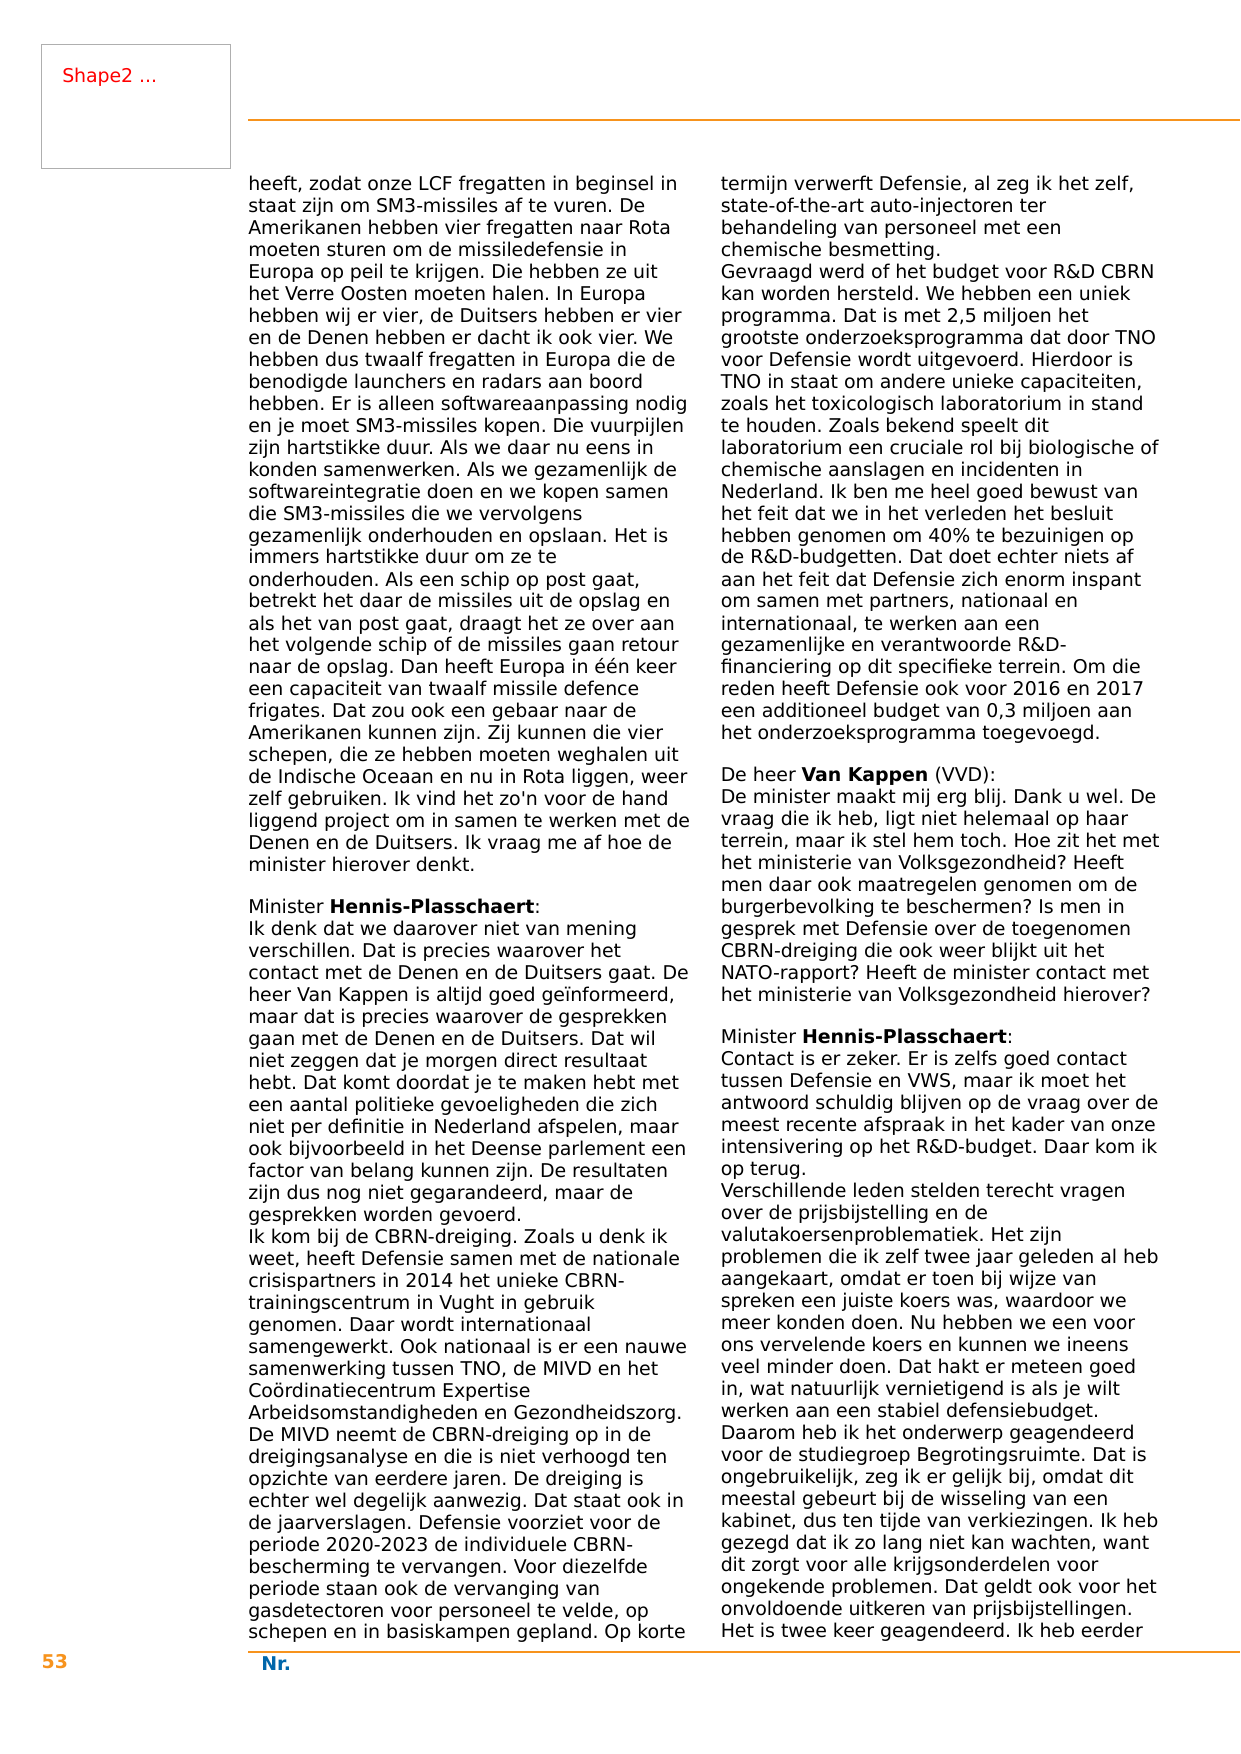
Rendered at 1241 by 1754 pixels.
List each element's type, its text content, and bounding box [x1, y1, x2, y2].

text termijn verwerft Defensie, al zeg ik het zelf, state-of-the-art auto-injectoren ter behandeling van personeel met een chemische besmetting. [721, 173, 1163, 261]
text Minister Hennis-Plasschaert: [721, 1026, 1163, 1048]
text Ik denk dat we daarover niet van mening verschillen. Dat is precies waarover het contact met de Denen en de Duitsers gaat. De heer Van Kappen is altijd goed geïnformeerd, maar dat is precies waarover de gesprekken gaan met de Denen en de Duitsers. Dat wil niet zeggen dat je morgen direct resultaat hebt. Dat komt doordat je te maken hebt met een aantal politieke gevoeligheden die zich niet per definitie in Nederland afspelen, maar ook bijvoorbeeld in het Deense parlement een factor van belang kunnen zijn. De resultaten zijn dus nog niet gegarandeerd, maar de gesprekken worden gevoerd. [248, 918, 691, 1226]
text De heer Van Kappen (VVD): [721, 764, 1163, 786]
text Verschillende leden stelden terecht vragen over de prijsbijstelling en de valutakoersenproblematiek. Het zijn problemen die ik zelf twee jaar geleden al heb aangekaart, omdat er toen bij wijze van spreken een juiste koers was, waardoor we meer konden doen. Nu hebben we een voor ons vervelende koers en kunnen we ineens veel minder doen. Dat hakt er meteen goed in, wat natuurlijk vernietigend is als je wilt werken aan een stabiel defensiebudget. Daarom heb ik het onderwerp geagendeerd voor de studiegroep Begrotingsruimte. Dat is ongebruikelijk, zeg ik er gelijk bij, omdat dit meestal gebeurt bij de wisseling van een kabinet, dus ten tijde van verkiezingen. Ik heb gezegd dat ik zo lang niet kan wachten, want dit zorgt voor alle krijgsonderdelen voor ongekende problemen. Dat geldt ook voor het onvoldoende uitkeren van prijsbijstellingen. Het is twee keer geagendeerd. Ik heb eerder [721, 1180, 1163, 1641]
text Minister Hennis-Plasschaert: [248, 896, 691, 918]
text De minister maakt mij erg blij. Dank u wel. De vraag die ik heb, ligt niet helemaal op haar terrein, maar ik stel hem toch. Hoe zit het met het ministerie van Volksgezondheid? Heeft men daar ook maatregelen genomen om de burgerbevolking te beschermen? Is men in gesprek met Defensie over de toegenomen CBRN-dreiging die ook weer blijkt uit het NATO-rapport? Heeft de minister contact met het ministerie van Volksgezondheid hierover? [721, 786, 1163, 1006]
text Contact is er zeker. Er is zelfs goed contact tussen Defensie en VWS, maar ik moet het antwoord schuldig blijven op de vraag over de meest recente afspraak in het kader van onze intensivering op het R&D-budget. Daar kom ik op terug. [721, 1048, 1163, 1180]
text heeft, zodat onze LCF fregatten in beginsel in staat zijn om SM3-missiles af te vuren. De Amerikanen hebben vier fregatten naar Rota moeten sturen om de missiledefensie in Europa op peil te krijgen. Die hebben ze uit het Verre Oosten moeten halen. In Europa hebben wij er vier, de Duitsers hebben er vier en de Denen hebben er dacht ik ook vier. We hebben dus twaalf fregatten in Europa die de benodigde launchers en radars aan boord hebben. Er is alleen softwareaanpassing nodig en je moet SM3-missiles kopen. Die vuurpijlen zijn hartstikke duur. Als we daar nu eens in konden samenwerken. Als we gezamenlijk de softwareintegratie doen en we kopen samen die SM3-missiles die we vervolgens gezamenlijk onderhouden en opslaan. Het is immers hartstikke duur om ze te onderhouden. Als een schip op post gaat, betrekt het daar de missiles uit de opslag en als het van post gaat, draagt het ze over aan het volgende schip of de missiles gaan retour naar de opslag. Dan heeft Europa in één keer een capaciteit van twaalf missile defence frigates. Dat zou ook een gebaar naar de Amerikanen kunnen zijn. Zij kunnen die vier schepen, die ze hebben moeten weghalen uit de Indische Oceaan en nu in Rota liggen, weer zelf gebruiken. Ik vind het zo'n voor de hand liggend project om in samen te werken met de Denen en de Duitsers. Ik vraag me af hoe de minister hierover denkt. [248, 173, 691, 876]
text Ik kom bij de CBRN-dreiging. Zoals u denk ik weet, heeft Defensie samen met de nationale crisispartners in 2014 het unieke CBRN-trainingscentrum in Vught in gebruik genomen. Daar wordt internationaal samengewerkt. Ook nationaal is er een nauwe samenwerking tussen TNO, de MIVD en het Coördinatiecentrum Expertise Arbeidsomstandigheden en Gezondheidszorg. De MIVD neemt de CBRN-dreiging op in de dreigingsanalyse en die is niet verhoogd ten opzichte van eerdere jaren. De dreiging is echter wel degelijk aanwezig. Dat staat ook in de jaarverslagen. Defensie voorziet voor de periode 2020-2023 de individuele CBRN-bescherming te vervangen. Voor diezelfde periode staan ook de vervanging van gasdetectoren voor personeel te velde, op schepen en in basiskampen gepland. Op korte [248, 1226, 691, 1643]
text Gevraagd werd of het budget voor R&D CBRN kan worden hersteld. We hebben een uniek programma. Dat is met 2,5 miljoen het grootste onderzoeksprogramma dat door TNO voor Defensie wordt uitgevoerd. Hierdoor is TNO in staat om andere unieke capaciteiten, zoals het toxicologisch laboratorium in stand te houden. Zoals bekend speelt dit laboratorium een cruciale rol bij biologische of chemische aanslagen en incidenten in Nederland. Ik ben me heel goed bewust van het feit dat we in het verleden het besluit hebben genomen om 40% te bezuinigen op de R&D-budgetten. Dat doet echter niets af aan het feit dat Defensie zich enorm inspant om samen met partners, nationaal en internationaal, te werken aan een gezamenlijke en verantwoorde R&D-financiering op dit specifieke terrein. Om die reden heeft Defensie ook voor 2016 en 2017 een additioneel budget van 0,3 miljoen aan het onderzoeksprogramma toegevoegd. [721, 261, 1163, 744]
